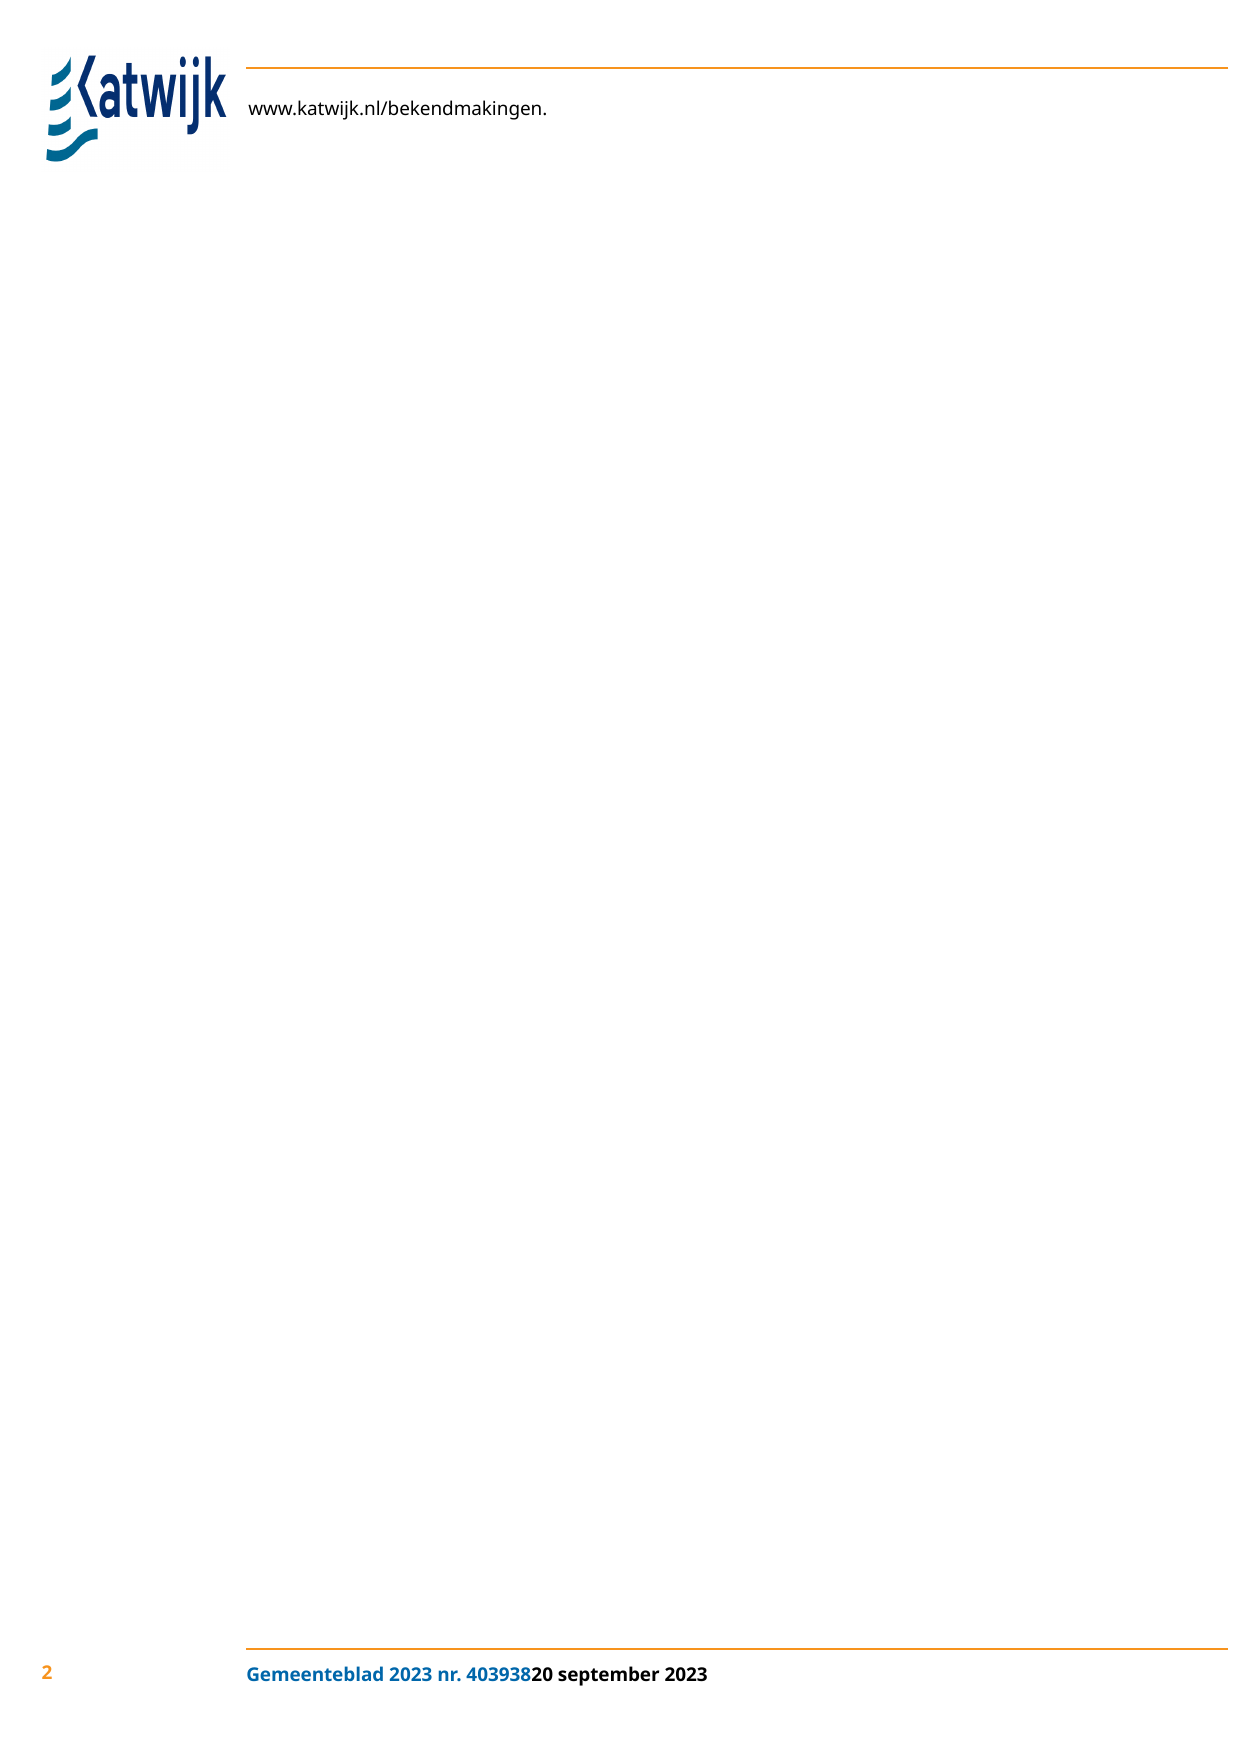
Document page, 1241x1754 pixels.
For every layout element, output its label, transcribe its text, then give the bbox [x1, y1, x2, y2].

text www.katwijk.nl/bekendmakingen. [248, 95, 1152, 121]
picture [41, 47, 231, 172]
